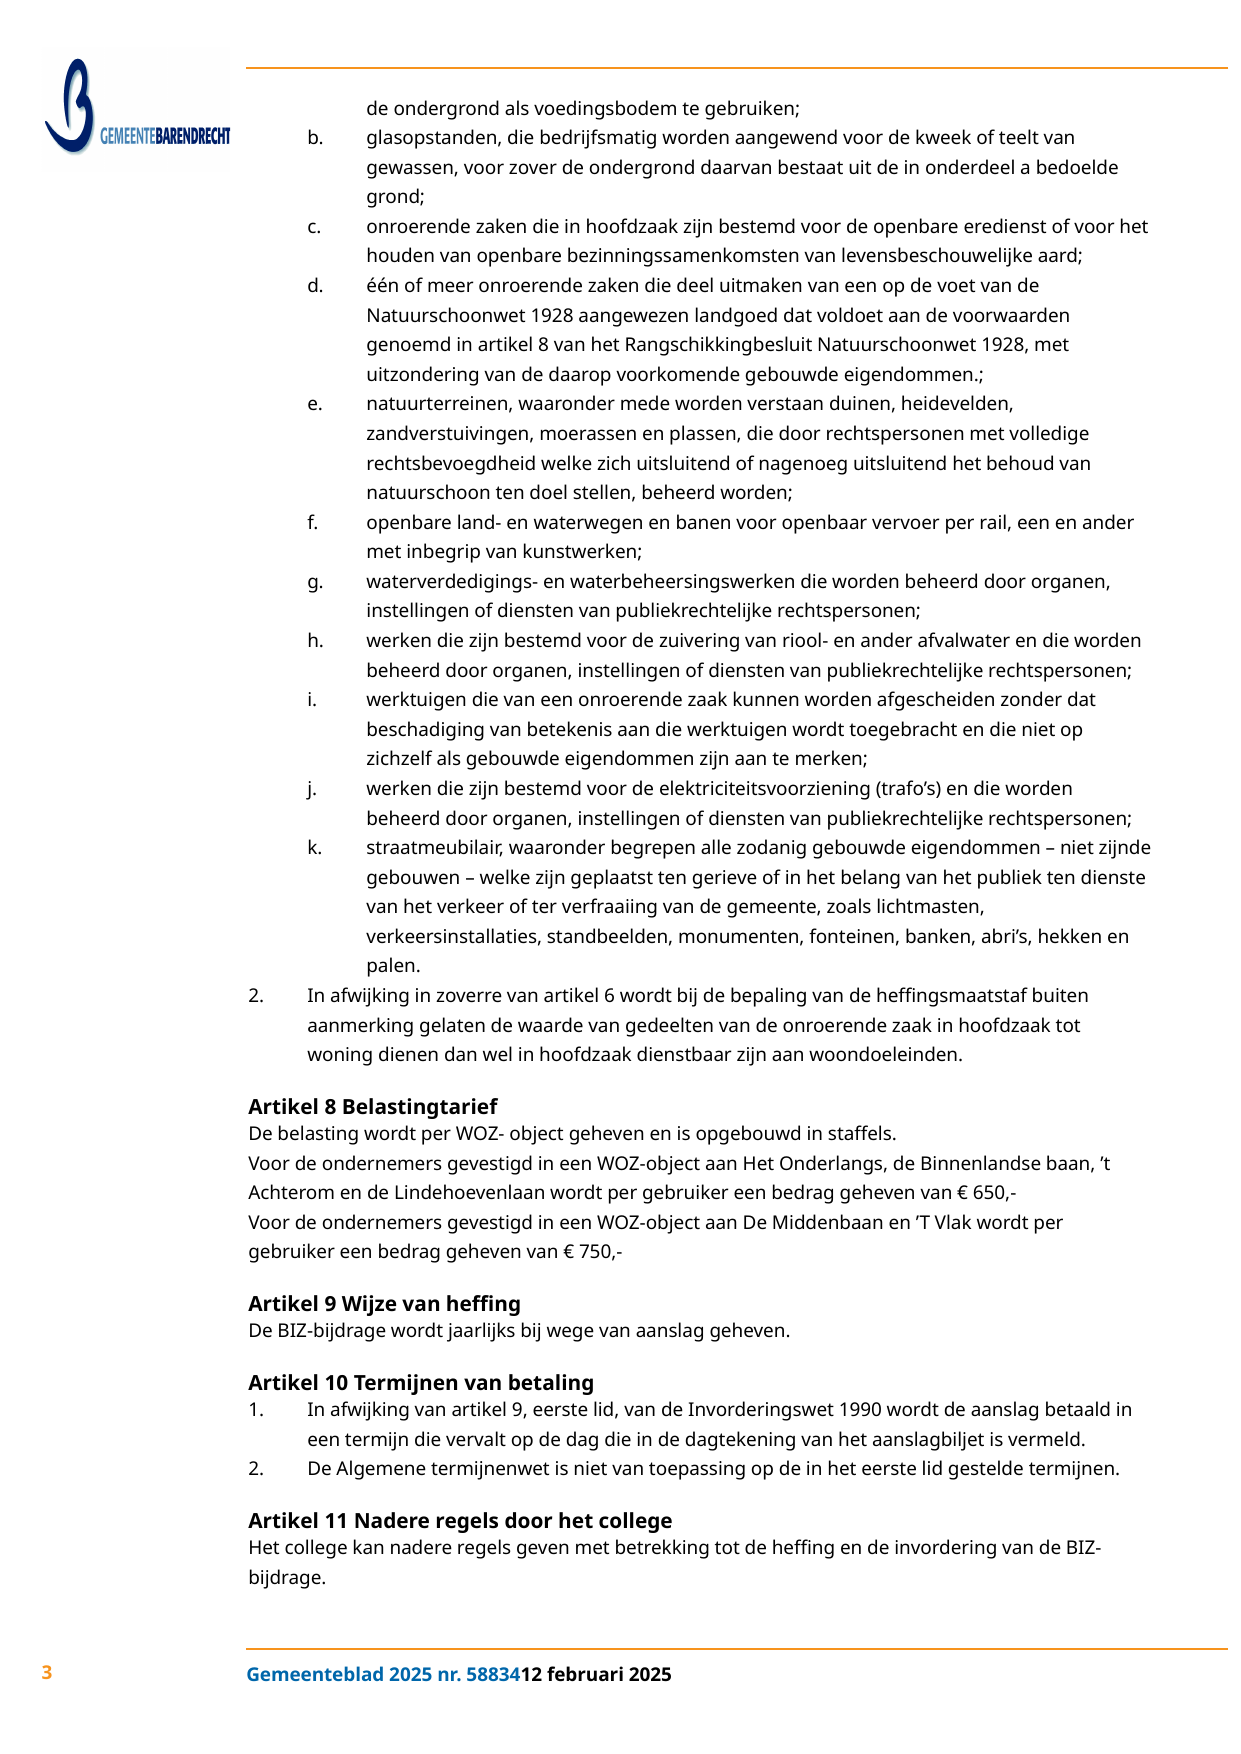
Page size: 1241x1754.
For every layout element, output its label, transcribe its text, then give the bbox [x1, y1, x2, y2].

text Artikel 10 Termijnen van betaling [248, 1368, 1152, 1396]
list In afwijking van artikel 9, eerste lid, van de Invorderingswet 1990 wordt de aanslag betaald in een termijn die vervalt op de dag die in de dagtekening van het aanslagbiljet is vermeld. [248, 1396, 1152, 1452]
list waterverdedigings- en waterbeheersingswerken die worden beheerd door organen, instellingen of diensten van publiekrechtelijke rechtspersonen; [307, 568, 1152, 623]
list werken die zijn bestemd voor de zuivering van riool- en ander afvalwater en die worden beheerd door organen, instellingen of diensten van publiekrechtelijke rechtspersonen; [307, 627, 1152, 683]
text Artikel 11 Nadere regels door het college [248, 1506, 1152, 1534]
list glasopstanden, die bedrijfsmatig worden aangewend voor de kweek of teelt van gewassen, voor zover de ondergrond daarvan bestaat uit de in onderdeel a bedoelde grond; [307, 124, 1152, 209]
text Artikel 9 Wijze van heffing [248, 1289, 1152, 1317]
list natuurterreinen, waaronder mede worden verstaan duinen, heidevelden, zandverstuivingen, moerassen en plassen, die door rechtspersonen met volledige rechtsbevoegdheid welke zich uitsluitend of nagenoeg uitsluitend het behoud van natuurschoon ten doel stellen, beheerd worden; [307, 391, 1152, 505]
text Voor de ondernemers gevestigd in een WOZ-object aan Het Onderlangs, de Binnenlandse baan, ’t Achterom en de Lindehoevenlaan wordt per gebruiker een bedrag geheven van € 650,- [248, 1150, 1152, 1205]
list werktuigen die van een onroerende zaak kunnen worden afgescheiden zonder dat beschadiging van betekenis aan die werktuigen wordt toegebracht en die niet op zichzelf als gebouwde eigendommen zijn aan te merken; [307, 686, 1152, 771]
text Artikel 8 Belastingtarief [248, 1092, 1152, 1120]
text De BIZ-bijdrage wordt jaarlijks bij wege van aanslag geheven. [248, 1317, 1152, 1343]
list De Algemene termijnenwet is niet van toepassing op de in het eerste lid gestelde termijnen. [248, 1456, 1152, 1481]
list straatmeubilair, waaronder begrepen alle zodanig gebouwde eigendommen – niet zijnde gebouwen – welke zijn geplaatst ten gerieve of in het belang van het publiek ten dienste van het verkeer of ter verfraaiing van de gemeente, zoals lichtmasten, verkeersinstallaties, standbeelden, monumenten, fonteinen, banken, abri’s, hekken en palen. [307, 834, 1152, 978]
list één of meer onroerende zaken die deel uitmaken van een op de voet van de Natuurschoonwet 1928 aangewezen landgoed dat voldoet aan de voorwaarden genoemd in artikel 8 van het Rangschikkingbesluit Natuurschoonwet 1928, met uitzondering van de daarop voorkomende gebouwde eigendommen.; [307, 272, 1152, 387]
picture [41, 47, 231, 172]
text Het college kan nadere regels geven met betrekking tot de heffing en de invordering van de BIZ-bijdrage. [248, 1534, 1152, 1590]
list In afwijking in zoverre van artikel 6 wordt bij de bepaling van de heffingsmaatstaf buiten aanmerking gelaten de waarde van gedeelten van de onroerende zaak in hoofdzaak tot woning dienen dan wel in hoofdzaak dienstbaar zijn aan woondoeleinden. [248, 982, 1152, 1067]
list openbare land- en waterwegen en banen voor openbaar vervoer per rail, een en ander met inbegrip van kunstwerken; [307, 509, 1152, 564]
list werken die zijn bestemd voor de elektriciteitsvoorziening (trafo’s) en die worden beheerd door organen, instellingen of diensten van publiekrechtelijke rechtspersonen; [307, 775, 1152, 831]
text Voor de ondernemers gevestigd in een WOZ-object aan De Middenbaan en ’T Vlak wordt per gebruiker een bedrag geheven van € 750,- [248, 1209, 1152, 1264]
text De belasting wordt per WOZ- object geheven en is opgebouwd in staffels. [248, 1120, 1152, 1146]
list de ondergrond als voedingsbodem te gebruiken; [307, 95, 1152, 121]
list onroerende zaken die in hoofdzaak zijn bestemd voor de openbare eredienst of voor het houden van openbare bezinningssamenkomsten van levensbeschouwelijke aard; [307, 213, 1152, 268]
